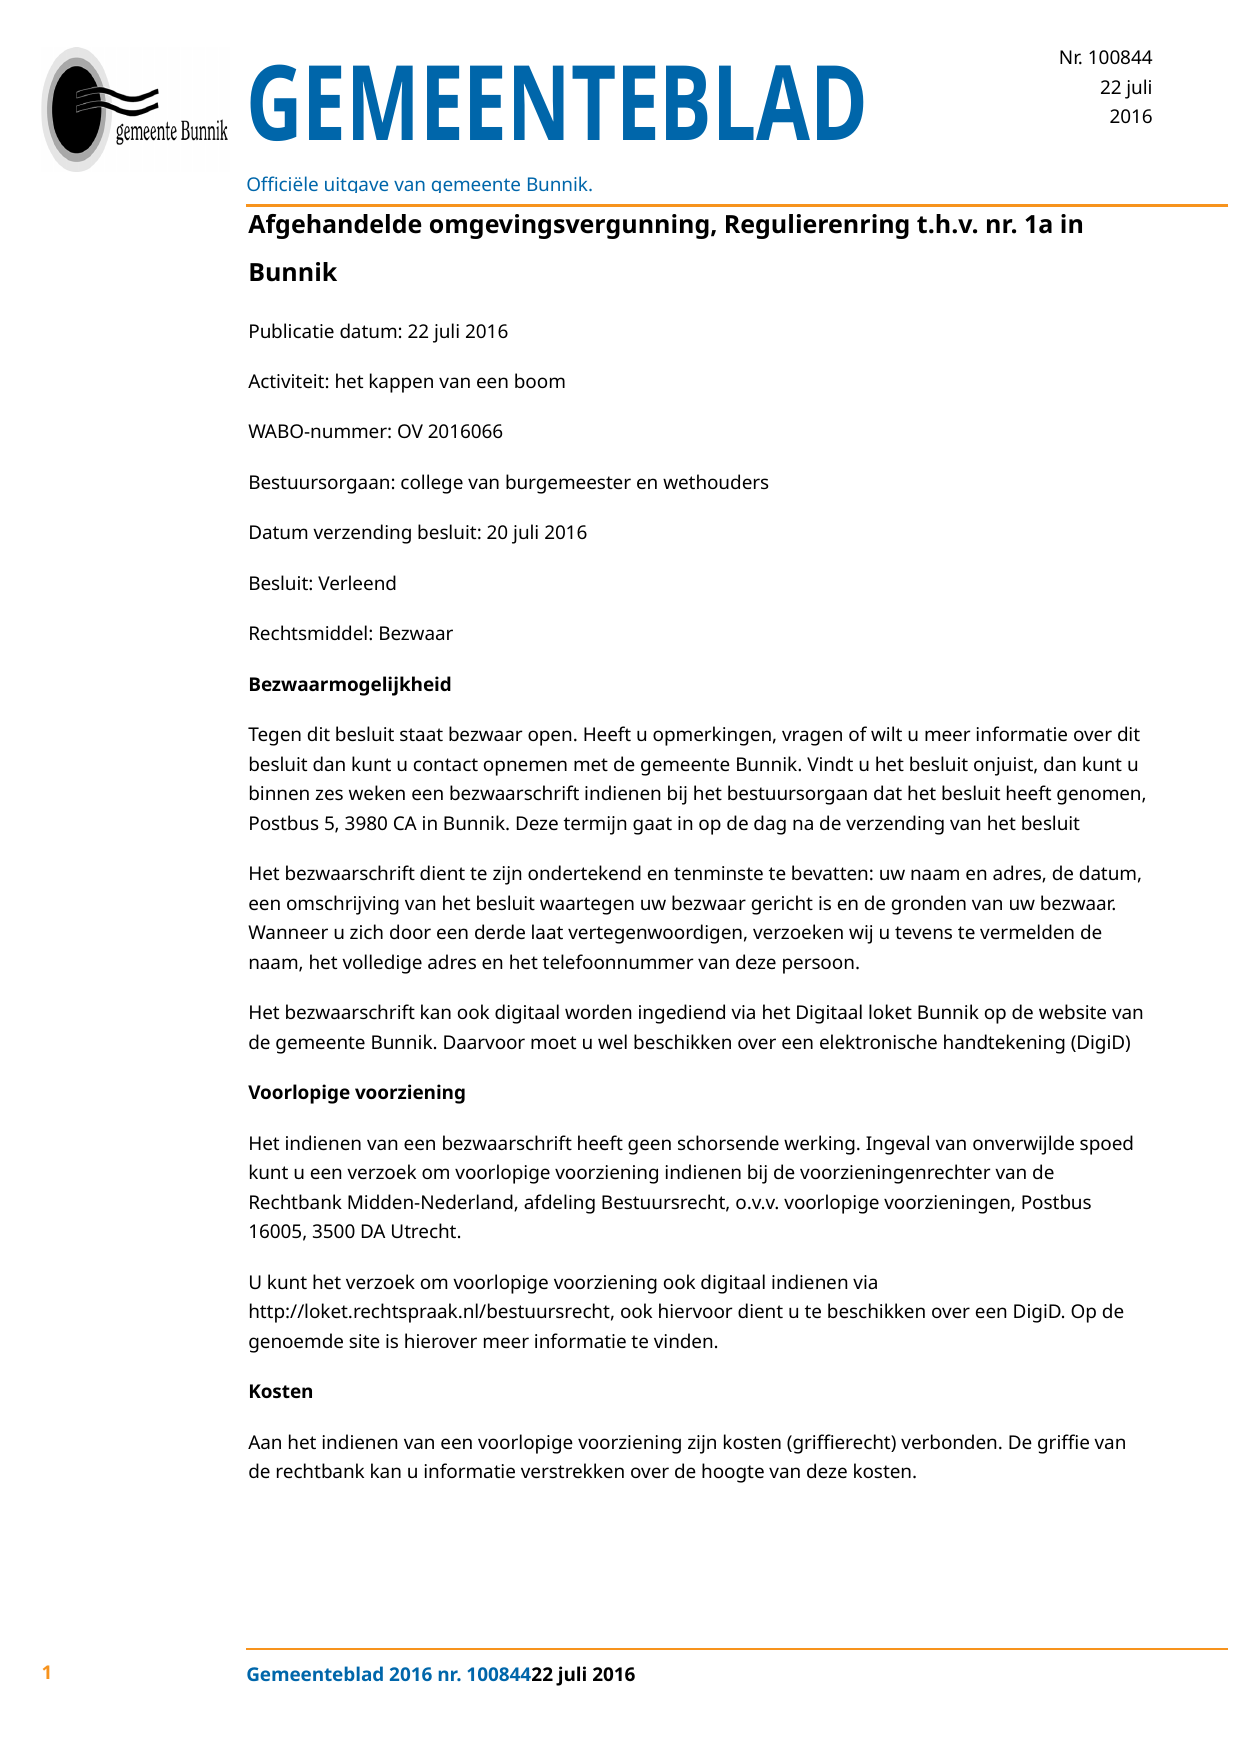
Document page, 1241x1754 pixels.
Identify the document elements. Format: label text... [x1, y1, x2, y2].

picture [41, 47, 231, 172]
text Afgehandelde omgevingsvergunning, Regulierenring t.h.v. nr. 1a in Bunnik [248, 207, 1152, 288]
text Het bezwaarschrift dient te zijn ondertekend en tenminste te bevatten: uw naam en adres, de datum, een omschrijving van het besluit waartegen uw bezwaar gericht is en de gronden van uw bezwaar. Wanneer u zich door een derde laat vertegenwoordigen, verzoeken wij u tevens te vermelden de naam, het volledige adres en het telefoonnummer van deze persoon. [248, 860, 1152, 975]
text Voorlopige voorziening [248, 1079, 1152, 1105]
text Datum verzending besluit: 20 juli 2016 [248, 519, 1152, 545]
text Het bezwaarschrift kan ook digitaal worden ingediend via het Digitaal loket Bunnik op de website van de gemeente Bunnik. Daarvoor moet u wel beschikken over een elektronische handtekening (DigiD) [248, 999, 1152, 1055]
text U kunt het verzoek om voorlopige voorziening ook digitaal indienen via http://loket.rechtspraak.nl/bestuursrecht, ook hiervoor dient u te beschikken over een DigiD. Op de genoemde site is hierover meer informatie te vinden. [248, 1269, 1152, 1354]
text Aan het indienen van een voorlopige voorziening zijn kosten (griffierecht) verbonden. De griffie van de rechtbank kan u informatie verstrekken over de hoogte van deze kosten. [248, 1429, 1152, 1484]
text Publicatie datum: 22 juli 2016 [248, 318, 1152, 344]
text WABO-nummer: OV 2016066 [248, 419, 1152, 444]
text Bestuursorgaan: college van burgemeester en wethouders [248, 469, 1152, 495]
text Bezwaarmogelijkheid [248, 671, 1152, 697]
text Activiteit: het kappen van een boom [248, 368, 1152, 394]
text Kosten [248, 1379, 1152, 1404]
text Het indienen van een bezwaarschrift heeft geen schorsende werking. Ingeval van onverwijlde spoed kunt u een verzoek om voorlopige voorziening indienen bij de voorzieningenrechter van de Rechtbank Midden-Nederland, afdeling Bestuursrecht, o.v.v. voorlopige voorzieningen, Postbus 16005, 3500 DA Utrecht. [248, 1130, 1152, 1244]
text Rechtsmiddel: Bezwaar [248, 620, 1152, 646]
text Tegen dit besluit staat bezwaar open. Heeft u opmerkingen, vragen of wilt u meer informatie over dit besluit dan kunt u contact opnemen met de gemeente Bunnik. Vindt u het besluit onjuist, dan kunt u binnen zes weken een bezwaarschrift indienen bij het bestuursorgaan dat het besluit heeft genomen, Postbus 5, 3980 CA in Bunnik. Deze termijn gaat in op de dag na de verzending van het besluit [248, 721, 1152, 836]
text Besluit: Verleend [248, 570, 1152, 596]
